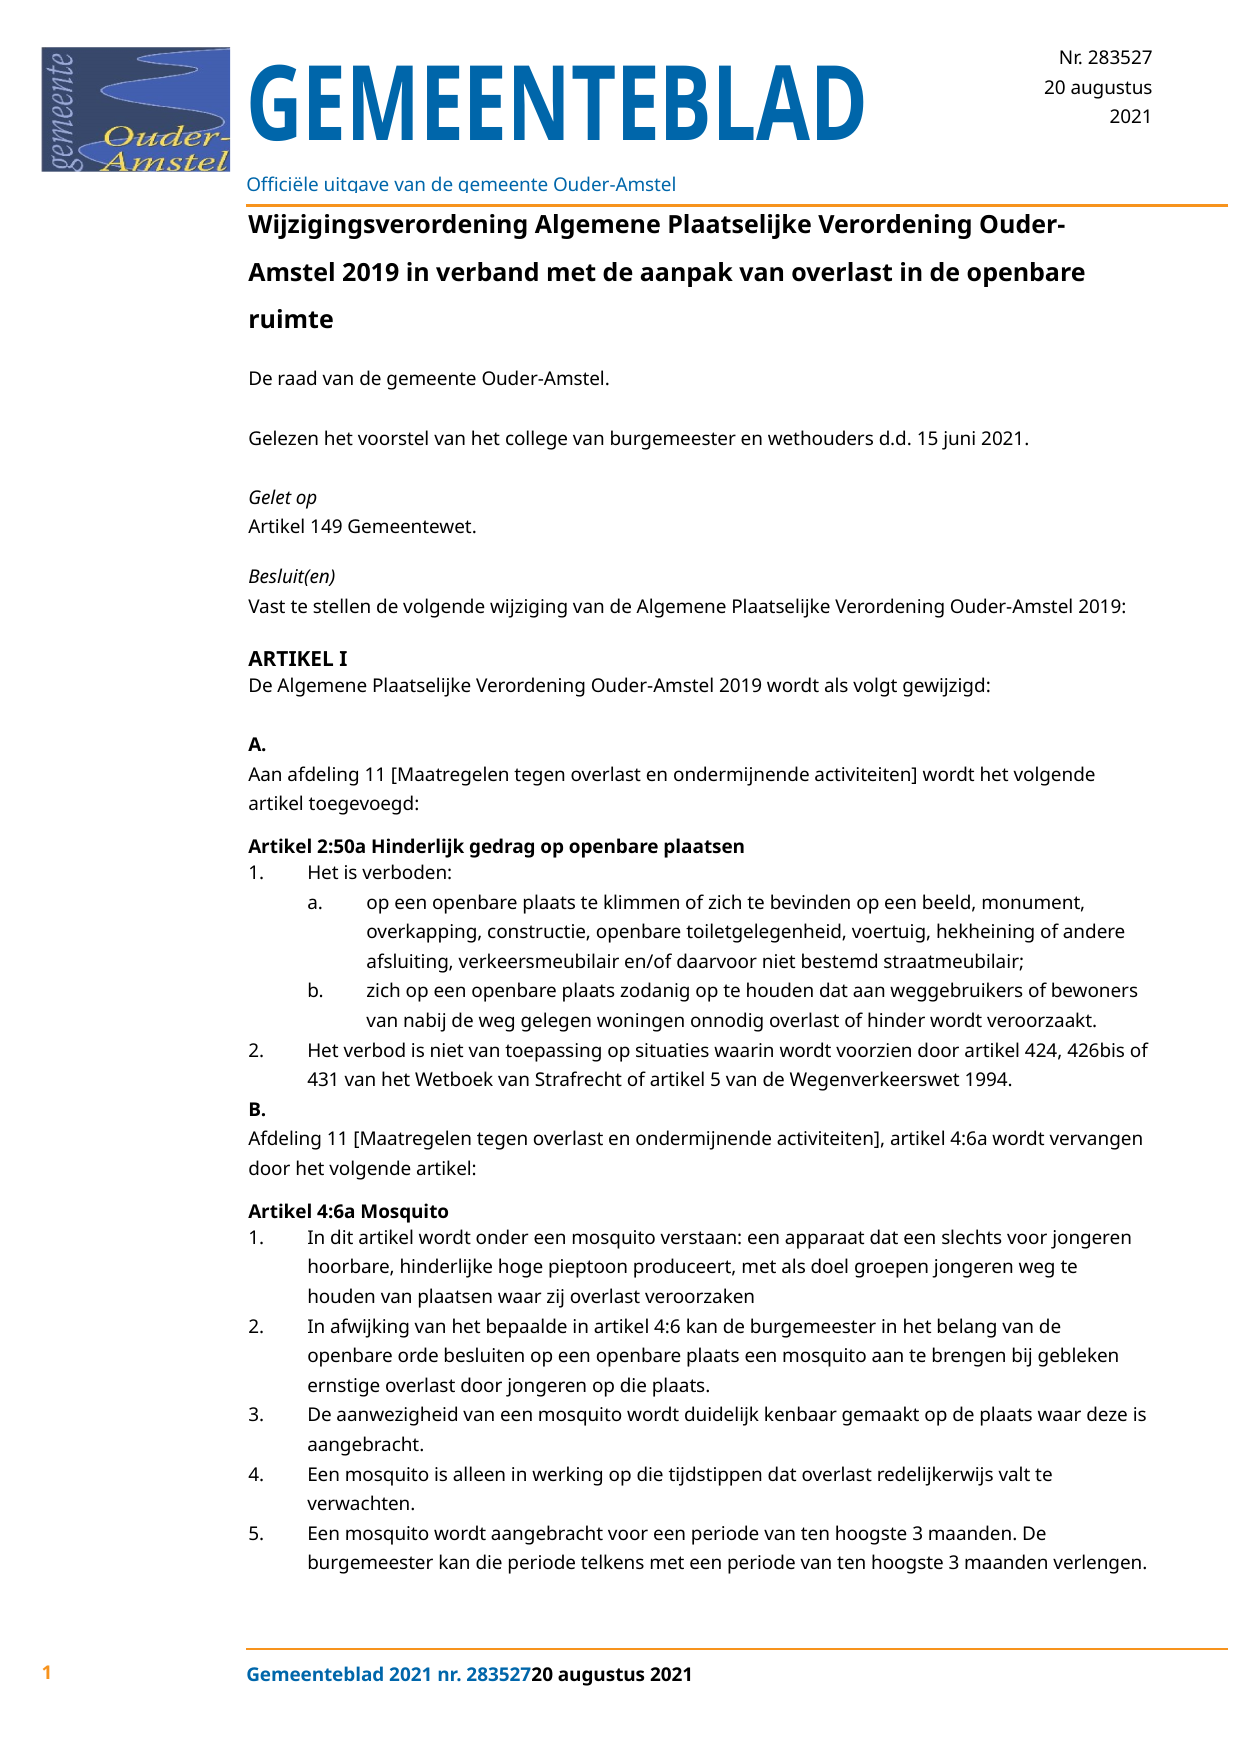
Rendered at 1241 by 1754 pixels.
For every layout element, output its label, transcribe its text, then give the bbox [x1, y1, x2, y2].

text B. [248, 1096, 1152, 1122]
text Gelezen het voorstel van het college van burgemeester en wethouders d.d. 15 juni 2021. [248, 425, 1152, 450]
list Een mosquito is alleen in werking op die tijdstippen dat overlast redelijkerwijs valt te verwachten. [248, 1461, 1152, 1516]
text Artikel 4:6a Mosquito [248, 1198, 1152, 1224]
list Een mosquito wordt aangebracht voor een periode van ten hoogste 3 maanden. De burgemeester kan die periode telkens met een periode van ten hoogste 3 maanden verlengen. [248, 1520, 1152, 1575]
text Gelet op [248, 484, 1152, 509]
text Aan afdeling 11 [Maatregelen tegen overlast en ondermijnende activiteiten] wordt het volgende artikel toegevoegd: [248, 761, 1152, 816]
text Besluit(en) [248, 564, 1152, 589]
list zich op een openbare plaats zodanig op te houden dat aan weggebruikers of bewoners van nabij de weg gelegen woningen onnodig overlast of hinder wordt veroorzaakt. [307, 978, 1152, 1033]
list In afwijking van het bepaalde in artikel 4:6 kan de burgemeester in het belang van de openbare orde besluiten op een openbare plaats een mosquito aan te brengen bij gebleken ernstige overlast door jongeren op die plaats. [248, 1313, 1152, 1398]
list In dit artikel wordt onder een mosquito verstaan: een apparaat dat een slechts voor jongeren hoorbare, hinderlijke hoge pieptoon produceert, met als doel groepen jongeren weg te houden van plaatsen waar zij overlast veroorzaken [248, 1224, 1152, 1309]
text Afdeling 11 [Maatregelen tegen overlast en ondermijnende activiteiten], artikel 4:6a wordt vervangen door het volgende artikel: [248, 1126, 1152, 1181]
text ARTIKEL I [248, 644, 1152, 672]
text A. [248, 731, 1152, 757]
text Artikel 2:50a Hinderlijk gedrag op openbare plaatsen [248, 834, 1152, 859]
list Het is verboden: [248, 859, 1152, 885]
text De raad van de gemeente Ouder-Amstel. [248, 366, 1152, 391]
picture [41, 47, 231, 172]
text Artikel 149 Gemeentewet. [248, 513, 1152, 539]
text Wijzigingsverordening Algemene Plaatselijke Verordening Ouder-Amstel 2019 in verband met de aanpak van overlast in de openbare ruimte [248, 207, 1152, 336]
list op een openbare plaats te klimmen of zich te bevinden op een beeld, monument, overkapping, constructie, openbare toiletgelegenheid, voertuig, hekheining of andere afsluiting, verkeersmeubilair en/of daarvoor niet bestemd straatmeubilair; [307, 889, 1152, 974]
text De Algemene Plaatselijke Verordening Ouder-Amstel 2019 wordt als volgt gewijzigd: [248, 672, 1152, 698]
list De aanwezigheid van een mosquito wordt duidelijk kenbaar gemaakt op de plaats waar deze is aangebracht. [248, 1402, 1152, 1457]
text Vast te stellen de volgende wijziging van de Algemene Plaatselijke Verordening Ouder-Amstel 2019: [248, 593, 1152, 619]
list Het verbod is niet van toepassing op situaties waarin wordt voorzien door artikel 424, 426bis of 431 van het Wetboek van Strafrecht of artikel 5 van de Wegenverkeerswet 1994. [248, 1037, 1152, 1092]
